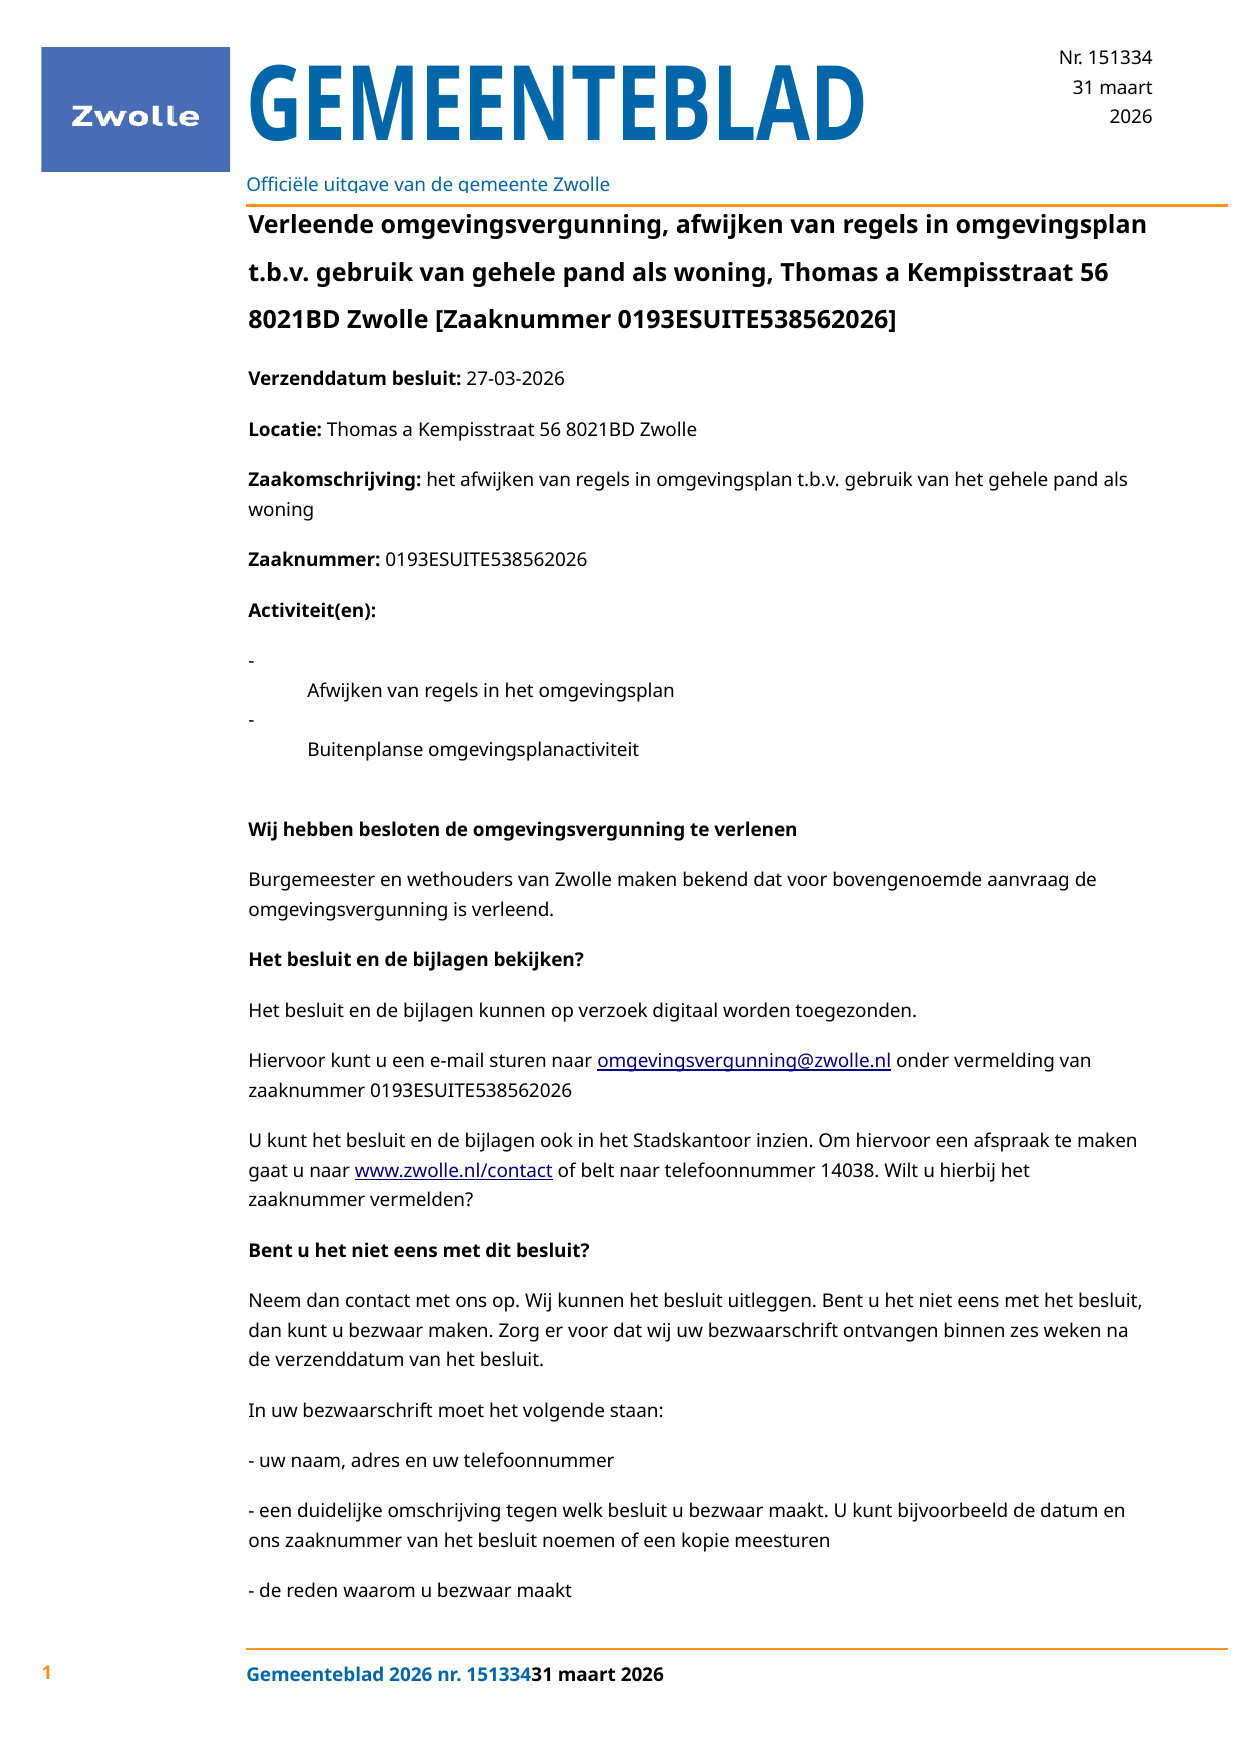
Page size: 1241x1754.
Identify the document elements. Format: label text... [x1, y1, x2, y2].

text Zaaknummer: 0193ESUITE538562026 [248, 546, 1152, 572]
text Het besluit en de bijlagen kunnen op verzoek digitaal worden toegezonden. [248, 997, 1152, 1022]
text Verleende omgevingsvergunning, afwijken van regels in omgevingsplan t.b.v. gebruik van gehele pand als woning, Thomas a Kempisstraat 56 8021BD Zwolle [Zaaknummer 0193ESUITE538562026] [248, 207, 1152, 336]
text Burgemeester en wethouders van Zwolle maken bekend dat voor bovengenoemde aanvraag de omgevingsvergunning is verleend. [248, 866, 1152, 922]
list Afwijken van regels in het omgevingsplan [248, 677, 1152, 702]
text - de reden waarom u bezwaar maakt [248, 1578, 1152, 1603]
text Bent u het niet eens met dit besluit? [248, 1237, 1152, 1262]
picture [41, 47, 231, 172]
text Hiervoor kunt u een e-mail sturen naar omgevingsvergunning@zwolle.nl onder vermelding van zaaknummer 0193ESUITE538562026 [248, 1047, 1152, 1102]
text Verzenddatum besluit: 27-03-2026 [248, 366, 1152, 391]
text Zaakomschrijving: het afwijken van regels in omgevingsplan t.b.v. gebruik van het gehele pand als woning [248, 466, 1152, 522]
text Neem dan contact met ons op. Wij kunnen het besluit uitleggen. Bent u het niet eens met het besluit, dan kunt u bezwaar maken. Zorg er voor dat wij uw bezwaarschrift ontvangen binnen zes weken na de verzenddatum van het besluit. [248, 1287, 1152, 1372]
text Het besluit en de bijlagen bekijken? [248, 946, 1152, 972]
list Buitenplanse omgevingsplanactiviteit [248, 736, 1152, 762]
text Wij hebben besloten de omgevingsvergunning te verlenen [248, 816, 1152, 842]
text - een duidelijke omschrijving tegen welk besluit u bezwaar maakt. U kunt bijvoorbeeld de datum en ons zaaknummer van het besluit noemen of een kopie meesturen [248, 1498, 1152, 1553]
text Activiteit(en): [248, 597, 1152, 622]
text Locatie: Thomas a Kempisstraat 56 8021BD Zwolle [248, 416, 1152, 442]
text In uw bezwaarschrift moet het volgende staan: [248, 1397, 1152, 1422]
text - uw naam, adres en uw telefoonnummer [248, 1447, 1152, 1473]
text U kunt het besluit en de bijlagen ook in het Stadskantoor inzien. Om hiervoor een afspraak te maken gaat u naar www.zwolle.nl/contact of belt naar telefoonnummer 14038. Wilt u hierbij het zaaknummer vermelden? [248, 1127, 1152, 1212]
